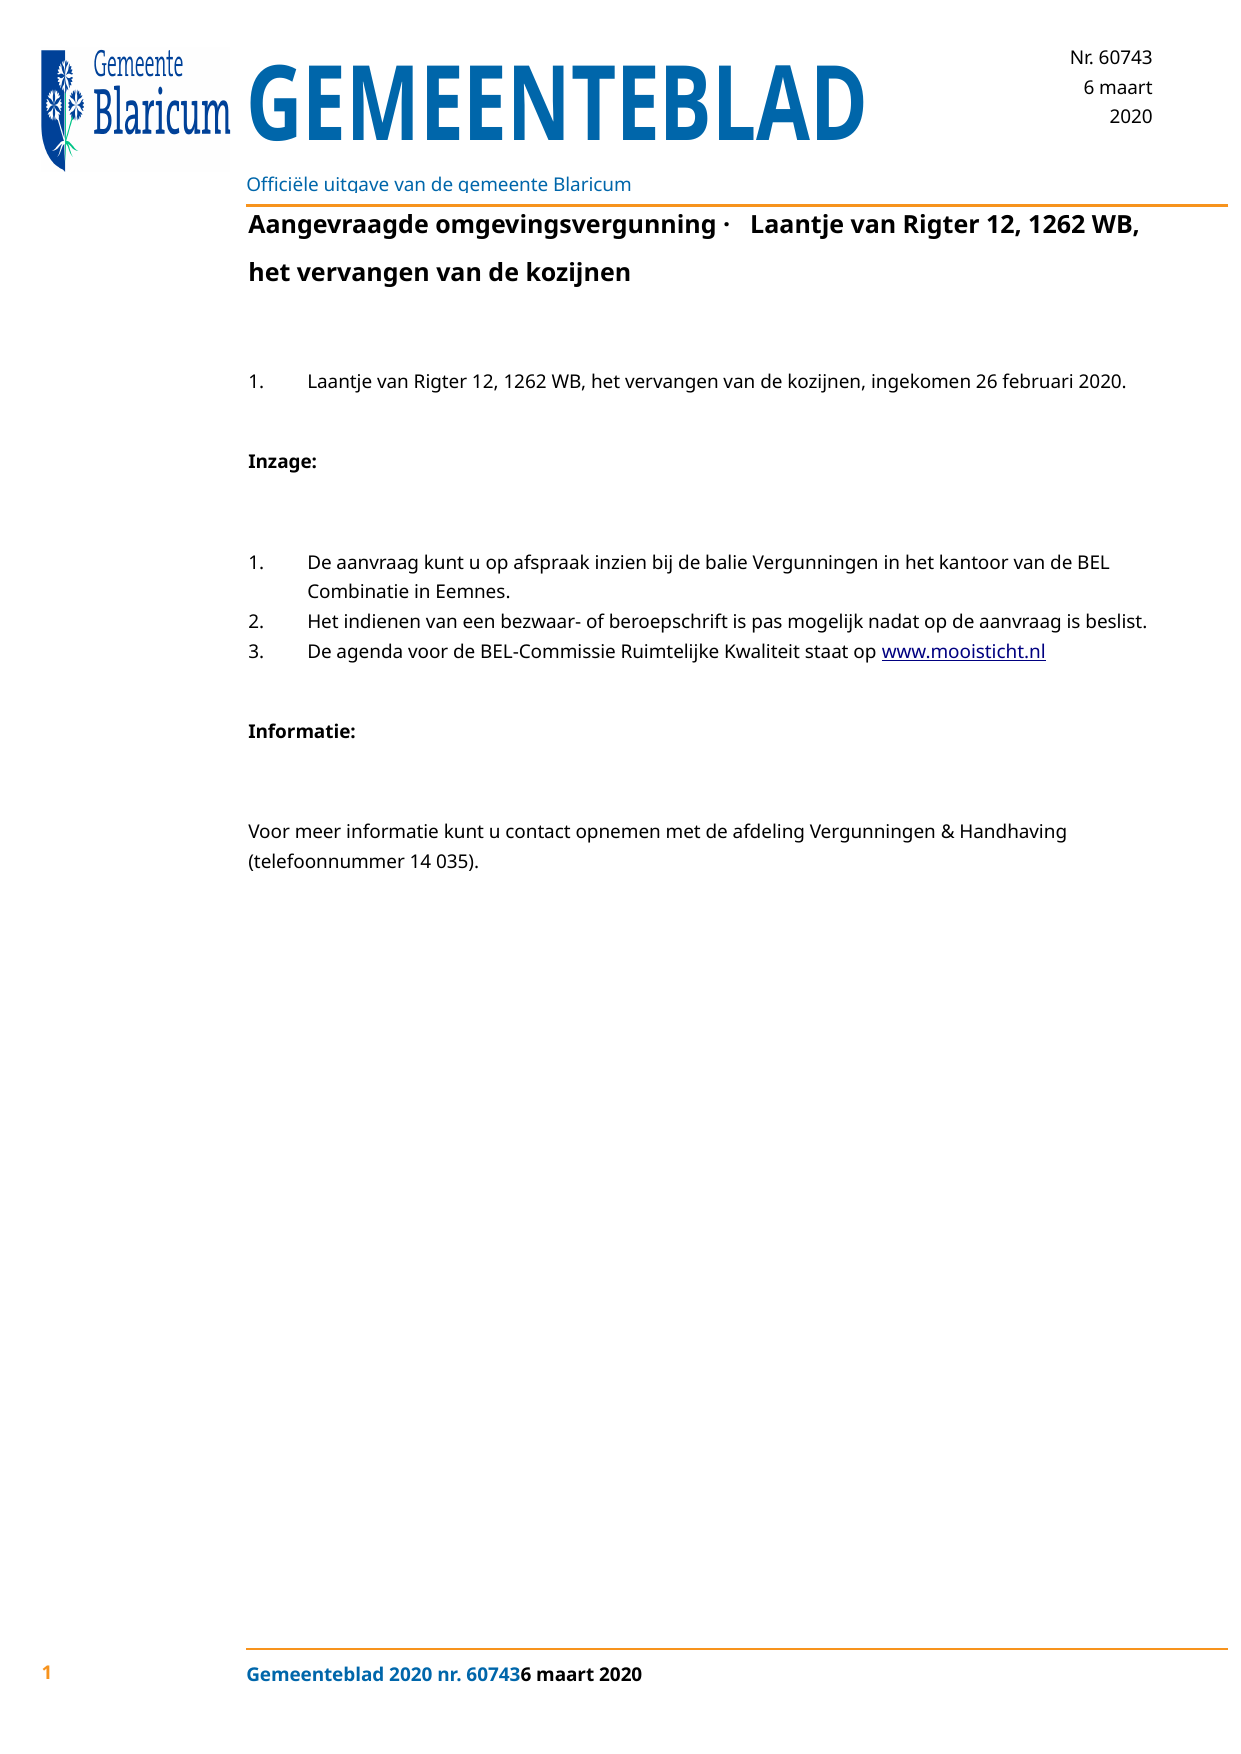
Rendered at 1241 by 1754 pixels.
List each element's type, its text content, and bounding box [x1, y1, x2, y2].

list Laantje van Rigter 12, 1262 WB, het vervangen van de kozijnen, ingekomen 26 februari 2020. [248, 368, 1152, 394]
list De aanvraag kunt u op afspraak inzien bij de balie Vergunningen in het kantoor van de BEL Combinatie in Eemnes. [248, 549, 1152, 604]
text Inzage: [248, 448, 1152, 474]
text Informatie: [248, 718, 1152, 744]
text Voor meer informatie kunt u contact opnemen met de afdeling Vergunningen & Handhaving (telefoonnummer 14 035). [248, 819, 1152, 874]
list Het indienen van een bezwaar- of beroepschrift is pas mogelijk nadat op de aanvraag is beslist. [248, 608, 1152, 634]
text Aangevraagde omgevingsvergunning · Laantje van Rigter 12, 1262 WB, het vervangen van de kozijnen [248, 207, 1152, 288]
picture [41, 47, 231, 172]
list De agenda voor de BEL-Commissie Ruimtelijke Kwaliteit staat op www.mooisticht.nl [248, 638, 1152, 664]
